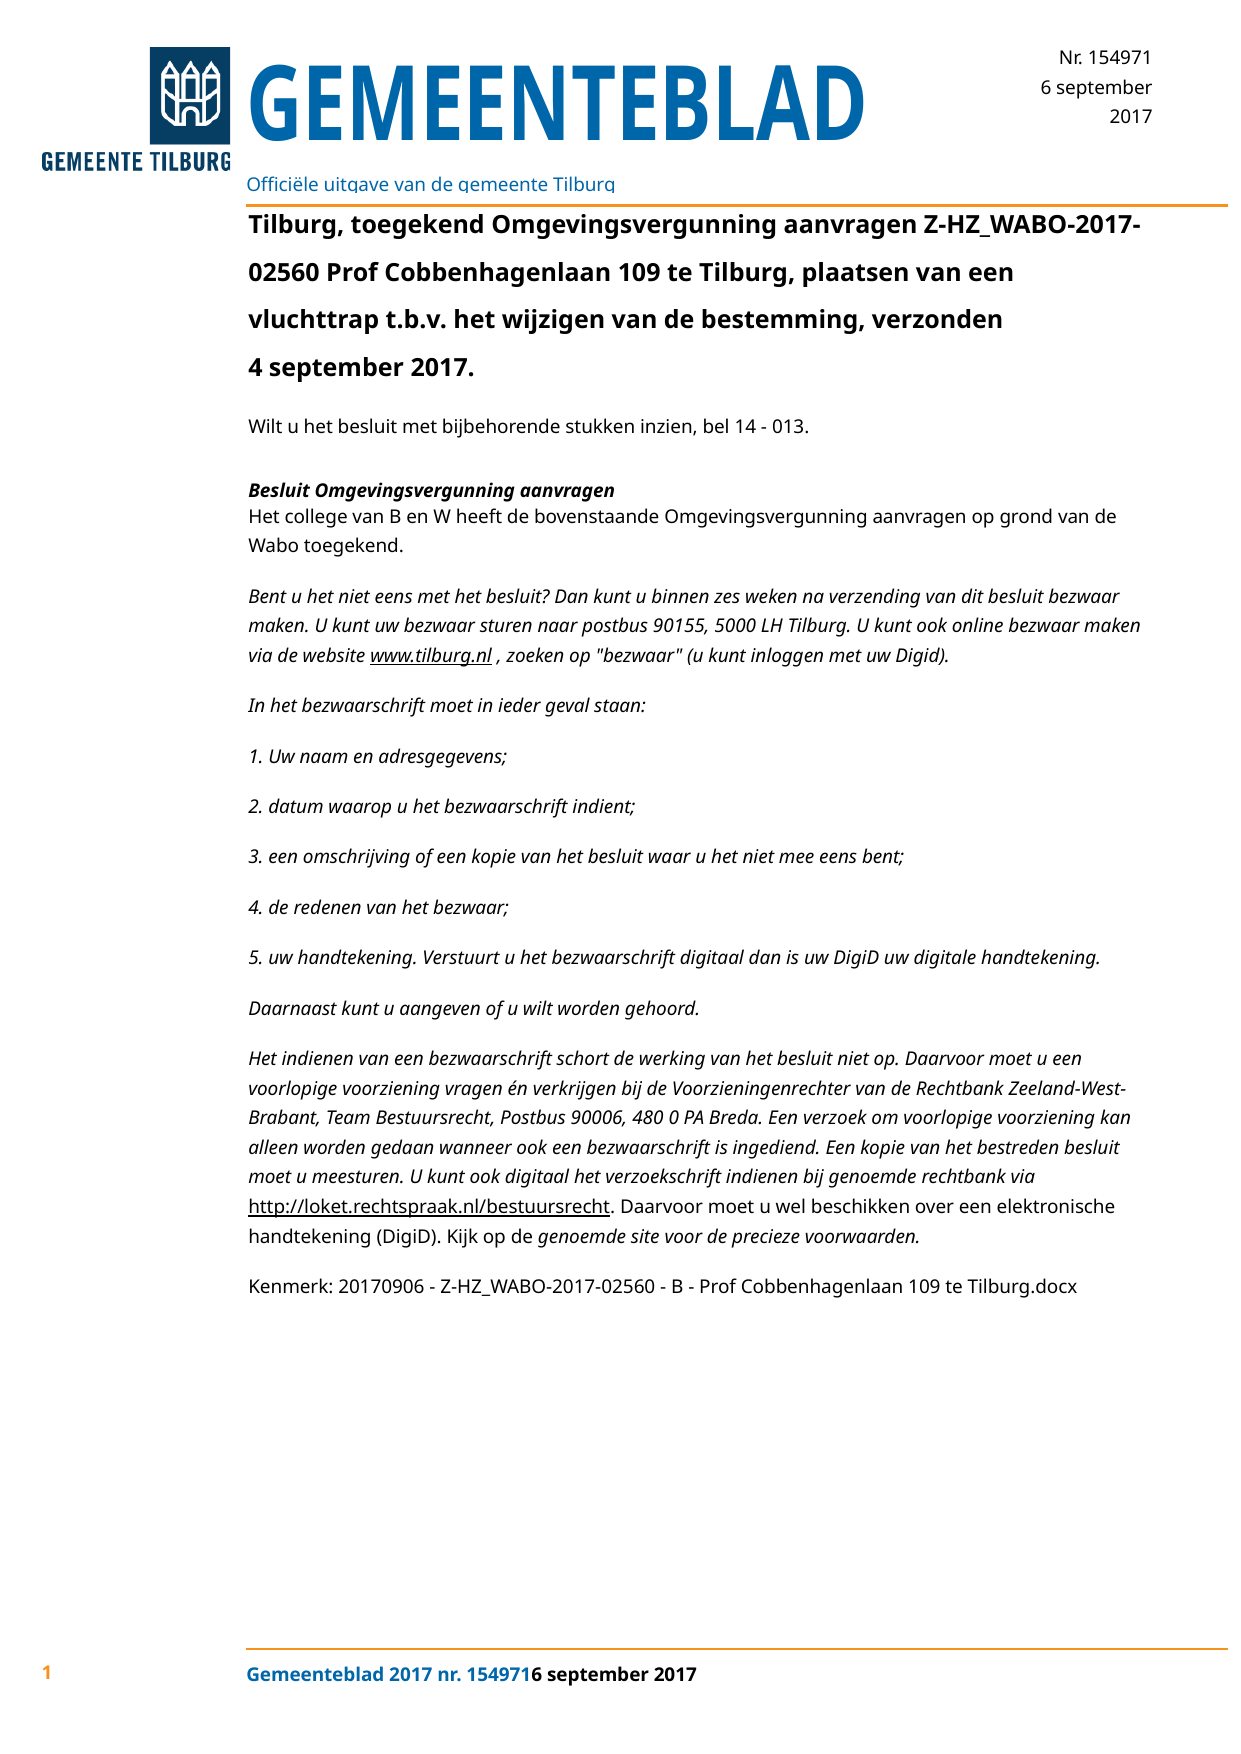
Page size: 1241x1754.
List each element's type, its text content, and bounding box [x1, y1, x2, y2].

text 1. Uw naam en adresgegevens; [248, 743, 1152, 768]
text 3. een omschrijving of een kopie van het besluit waar u het niet mee eens bent; [248, 844, 1152, 869]
picture [41, 47, 231, 172]
text Bent u het niet eens met het besluit? Dan kunt u binnen zes weken na verzending van dit besluit bezwaar maken. U kunt uw bezwaar sturen naar postbus 90155, 5000 LH Tilburg. U kunt ook online bezwaar maken via de website www.tilburg.nl , zoeken op "bezwaar" (u kunt inloggen met uw Digid). [248, 583, 1152, 668]
text Kenmerk: 20170906 - Z-HZ_WABO-2017-02560 - B - Prof Cobbenhagenlaan 109 te Tilburg.docx [248, 1273, 1152, 1299]
text 4. de redenen van het bezwaar; [248, 894, 1152, 920]
text Daarnaast kunt u aangeven of u wilt worden gehoord. [248, 995, 1152, 1021]
text 5. uw handtekening. Verstuurt u het bezwaarschrift digitaal dan is uw DigiD uw digitale handtekening. [248, 944, 1152, 970]
text Tilburg, toegekend Omgevingsvergunning aanvragen Z-HZ_WABO-2017-02560 Prof Cobbenhagenlaan 109 te Tilburg, plaatsen van een vluchttrap t.b.v. het wijzigen van de bestemming, verzonden 4 september 2017. [248, 207, 1152, 384]
text Het college van B en W heeft de bovenstaande Omgevingsvergunning aanvragen op grond van de Wabo toegekend. [248, 503, 1152, 558]
text Wilt u het besluit met bijbehorende stukken inzien, bel 14 - 013. [248, 413, 1152, 439]
text 2. datum waarop u het bezwaarschrift indient; [248, 793, 1152, 819]
text In het bezwaarschrift moet in ieder geval staan: [248, 692, 1152, 718]
text Het indienen van een bezwaarschrift schort de werking van het besluit niet op. Daarvoor moet u een voorlopige voorziening vragen én verkrijgen bij de Voorzieningenrechter van de Rechtbank Zeeland-West-Brabant, Team Bestuursrecht, Postbus 90006, 480 0 PA Breda. Een verzoek om voorlopige voorziening kan alleen worden gedaan wanneer ook een bezwaarschrift is ingediend. Een kopie van het bestreden besluit moet u meesturen. U kunt ook digitaal het verzoekschrift indienen bij genoemde rechtbank via http://loket.rechtspraak.nl/bestuursrecht. Daarvoor moet u wel beschikken over een elektronische handtekening (DigiD). Kijk op de genoemde site voor de precieze voorwaarden. [248, 1045, 1152, 1248]
text Besluit Omgevingsvergunning aanvragen [248, 477, 1152, 503]
